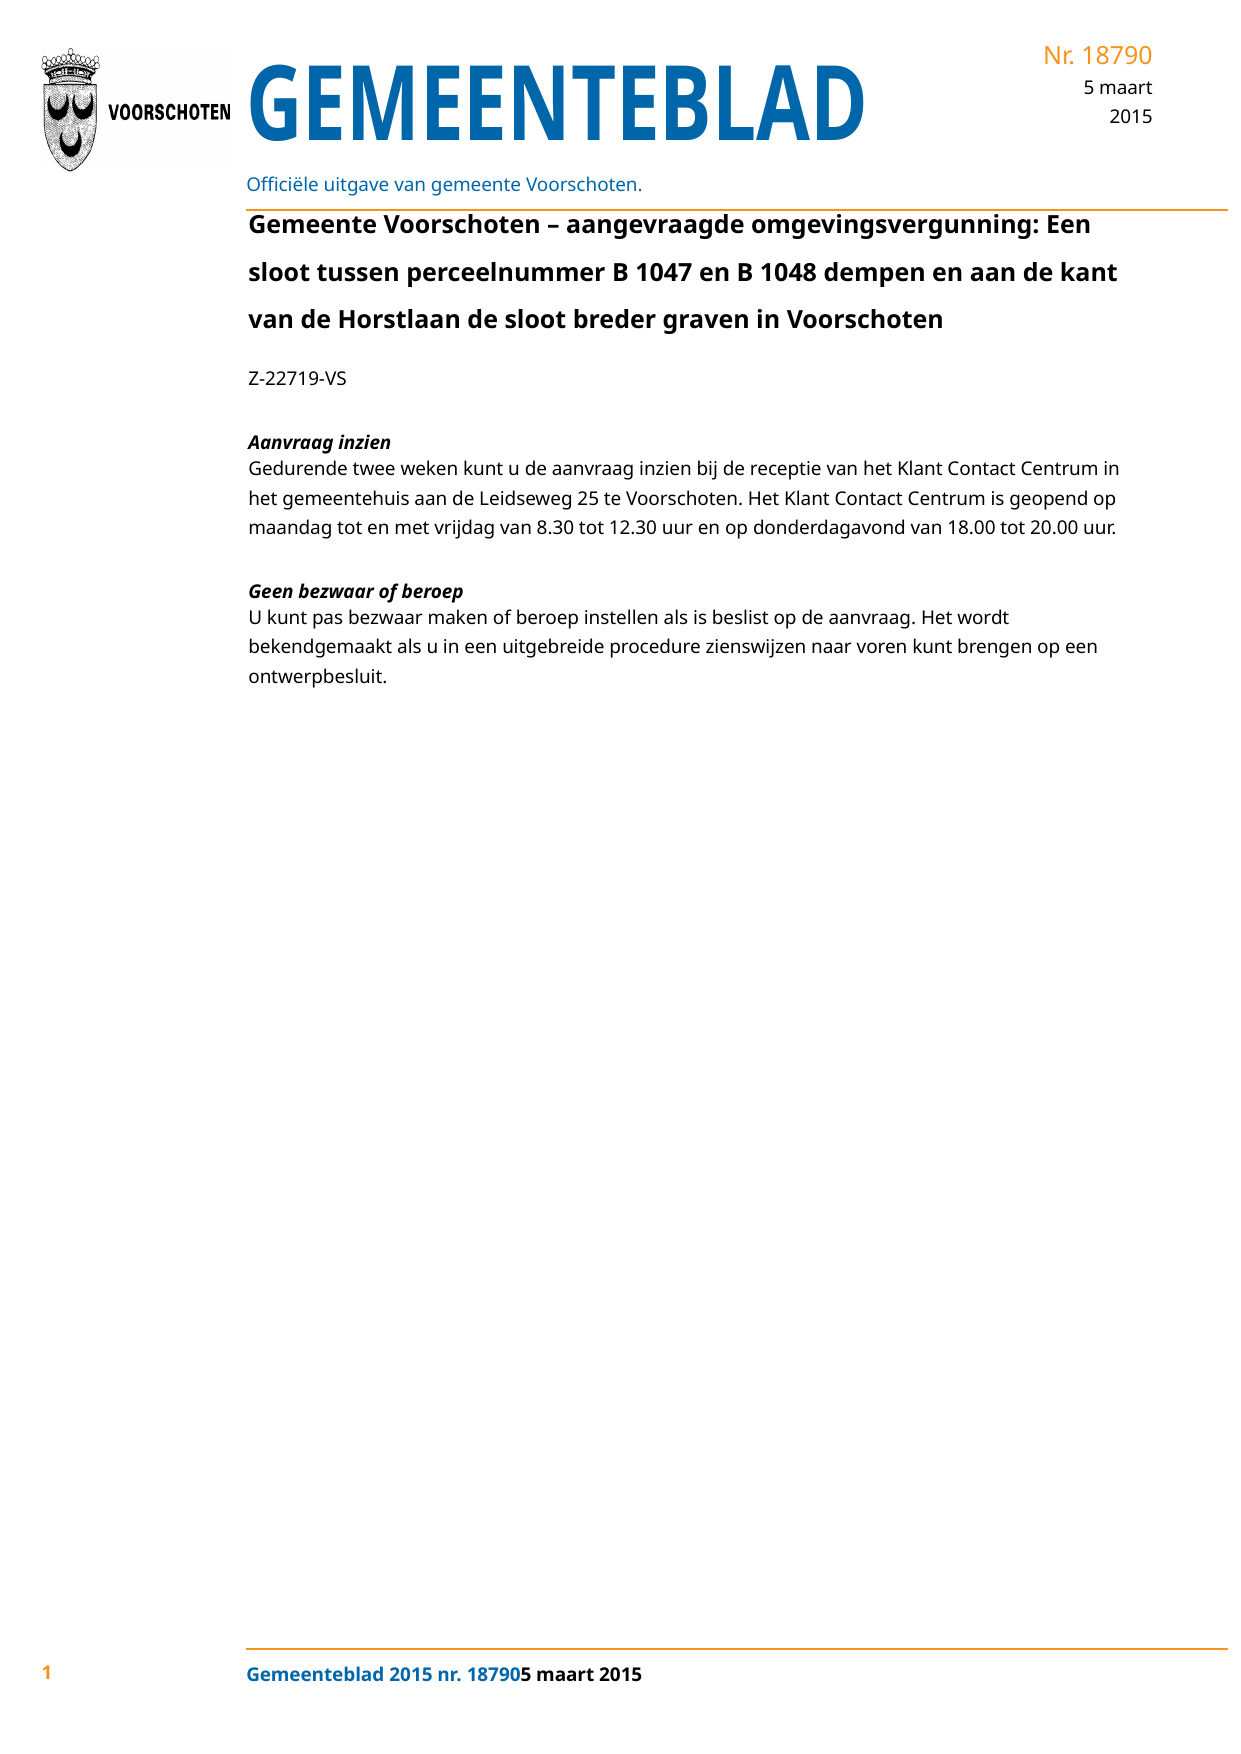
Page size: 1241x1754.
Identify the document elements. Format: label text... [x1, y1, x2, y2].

text Gemeente Voorschoten – aangevraagde omgevingsvergunning: Een sloot tussen perceelnummer B 1047 en B 1048 dempen en aan de kant van de Horstlaan de sloot breder graven in Voorschoten [248, 211, 1152, 336]
text Z-22719-VS [248, 366, 1152, 391]
text U kunt pas bezwaar maken of beroep instellen als is beslist op de aanvraag. Het wordt bekendgemaakt als u in een uitgebreide procedure zienswijzen naar voren kunt brengen op een ontwerpbesluit. [248, 604, 1152, 689]
text Aanvraag inzien [248, 429, 1152, 455]
text Geen bezwaar of beroep [248, 578, 1152, 604]
text Gedurende twee weken kunt u de aanvraag inzien bij de receptie van het Klant Contact Centrum in het gemeentehuis aan de Leidseweg 25 te Voorschoten. Het Klant Contact Centrum is geopend op maandag tot en met vrijdag van 8.30 tot 12.30 uur en op donderdagavond van 18.00 tot 20.00 uur. [248, 455, 1152, 540]
picture [41, 47, 231, 172]
